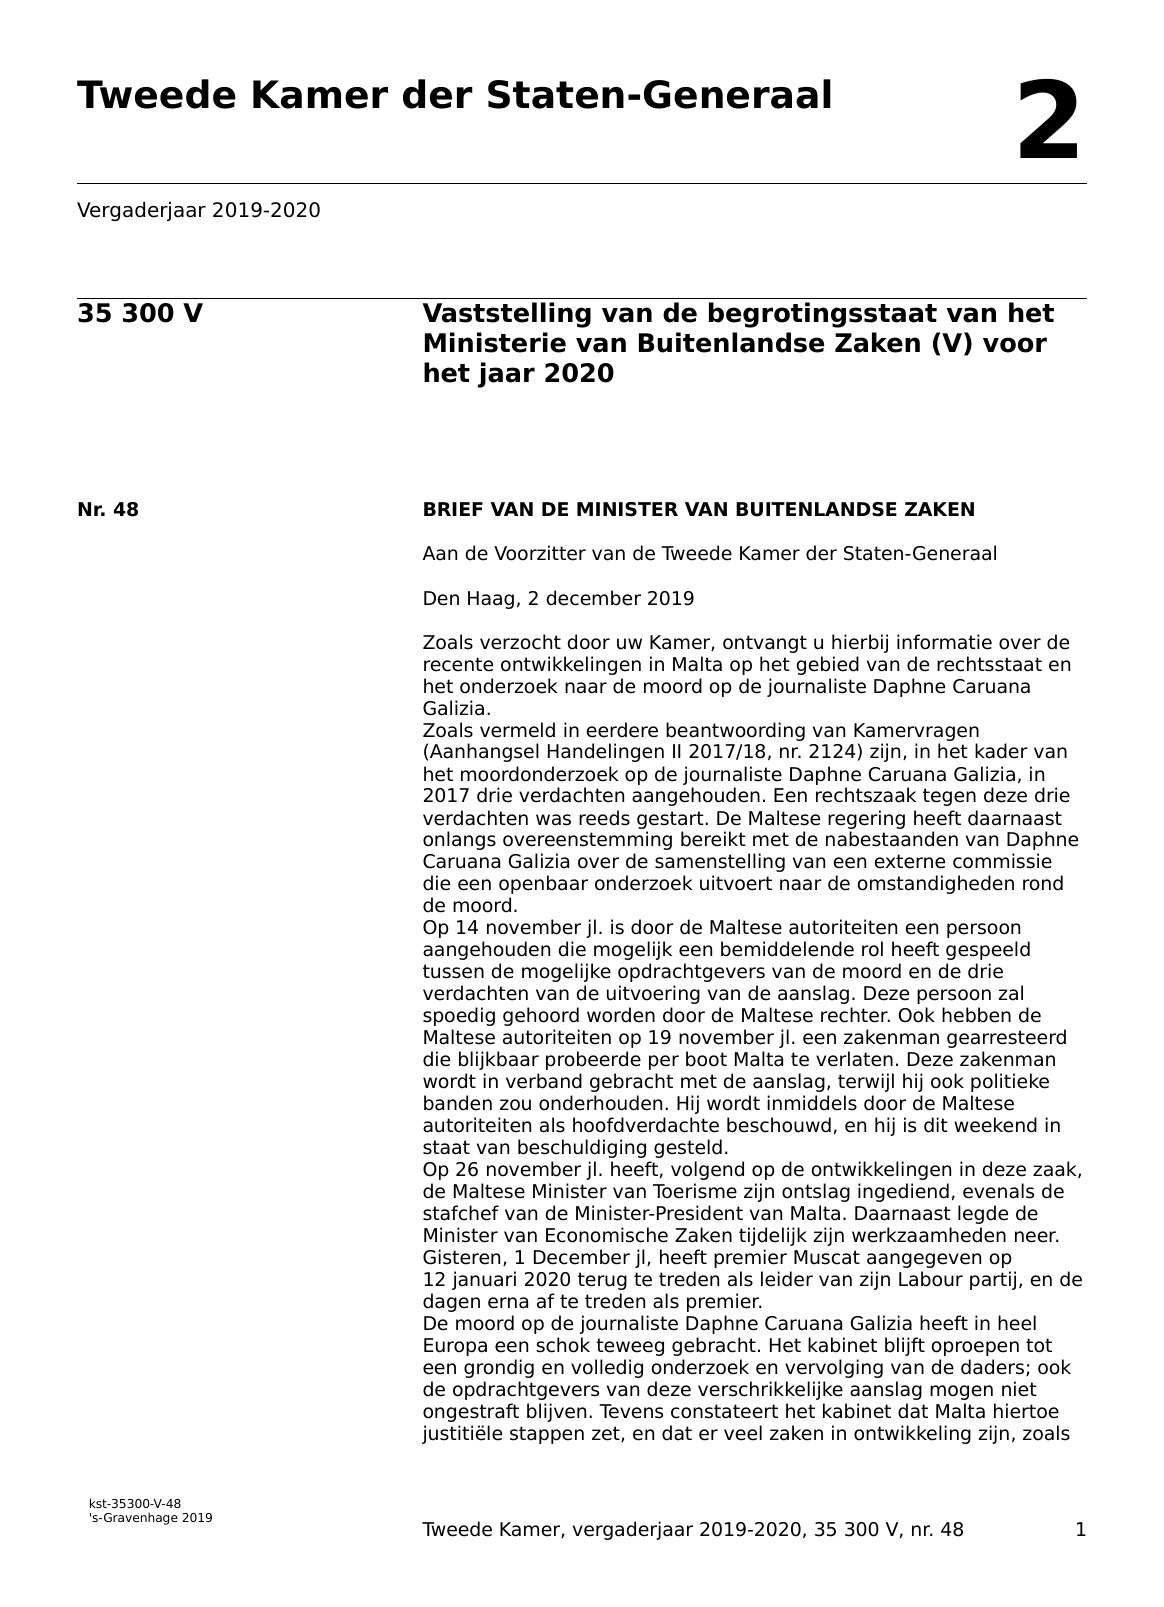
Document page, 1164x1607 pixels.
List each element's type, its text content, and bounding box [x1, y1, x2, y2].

text Zoals vermeld in eerdere beantwoording van Kamervragen (Aanhangsel Handelingen II 2017/18, nr. 2124) zijn, in het kader van het moordonderzoek op de journaliste Daphne Caruana Galizia, in 2017 drie verdachten aangehouden. Een rechtszaak tegen deze drie verdachten was reeds gestart. De Maltese regering heeft daarnaast onlangs overeenstemming bereikt met de nabestaanden van Daphne Caruana Galizia over de samenstelling van een externe commissie die een openbaar onderzoek uitvoert naar de omstandigheden rond de moord. [422, 719, 1087, 917]
text Zoals verzocht door uw Kamer, ontvangt u hierbij informatie over de recente ontwikkelingen in Malta op het gebied van de rechtsstaat en het onderzoek naar de moord op de journaliste Daphne Caruana Galizia. [422, 632, 1087, 719]
text Aan de Voorzitter van de Tweede Kamer der Staten-Generaal [422, 543, 1087, 565]
text De moord op de journaliste Daphne Caruana Galizia heeft in heel Europa een schok teweeg gebracht. Het kabinet blijft oproepen tot een grondig en volledig onderzoek en vervolging van de daders; ook de opdrachtgevers van deze verschrikkelijke aanslag mogen niet ongestraft blijven. Tevens constateert het kabinet dat Malta hiertoe justitiële stappen zet, en dat er veel zaken in ontwikkeling zijn, zoals [422, 1313, 1087, 1445]
subtitle 35 300 V Vaststelling van de begrotingsstaat van het Ministerie van Buitenlandse Zaken (V) voor het jaar 2020 [77, 299, 1087, 388]
text Den Haag, 2 december 2019 [422, 587, 1087, 609]
subtitle Nr. 48 BRIEF VAN DE MINISTER VAN BUITENLANDSE ZAKEN [77, 499, 1087, 521]
table_header Tweede Kamer der Staten-Generaal [77, 59, 886, 183]
table_cell Vergaderjaar 2019-2020 [77, 184, 1087, 298]
text Op 14 november jl. is door de Maltese autoriteiten een persoon aangehouden die mogelijk een bemiddelende rol heeft gespeeld tussen de mogelijke opdrachtgevers van de moord en de drie verdachten van de uitvoering van de aanslag. Deze persoon zal spoedig gehoord worden door de Maltese rechter. Ook hebben de Maltese autoriteiten op 19 november jl. een zakenman gearresteerd die blijkbaar probeerde per boot Malta te verlaten. Deze zakenman wordt in verband gebracht met de aanslag, terwijl hij ook politieke banden zou onderhouden. Hij wordt inmiddels door de Maltese autoriteiten als hoofdverdachte beschouwd, en hij is dit weekend in staat van beschuldiging gesteld. [422, 917, 1087, 1159]
text 's-Gravenhage 2019 [88, 1511, 323, 1525]
table_header 2 [886, 59, 1087, 183]
text kst-35300-V-48 [88, 1497, 323, 1511]
text Op 26 november jl. heeft, volgend op de ontwikkelingen in deze zaak, de Maltese Minister van Toerisme zijn ontslag ingediend, evenals de stafchef van de Minister-President van Malta. Daarnaast legde de Minister van Economische Zaken tijdelijk zijn werkzaamheden neer. Gisteren, 1 December jl, heeft premier Muscat aangegeven op 12 januari 2020 terug te treden als leider van zijn Labour partij, en de dagen erna af te treden als premier. [422, 1159, 1087, 1313]
